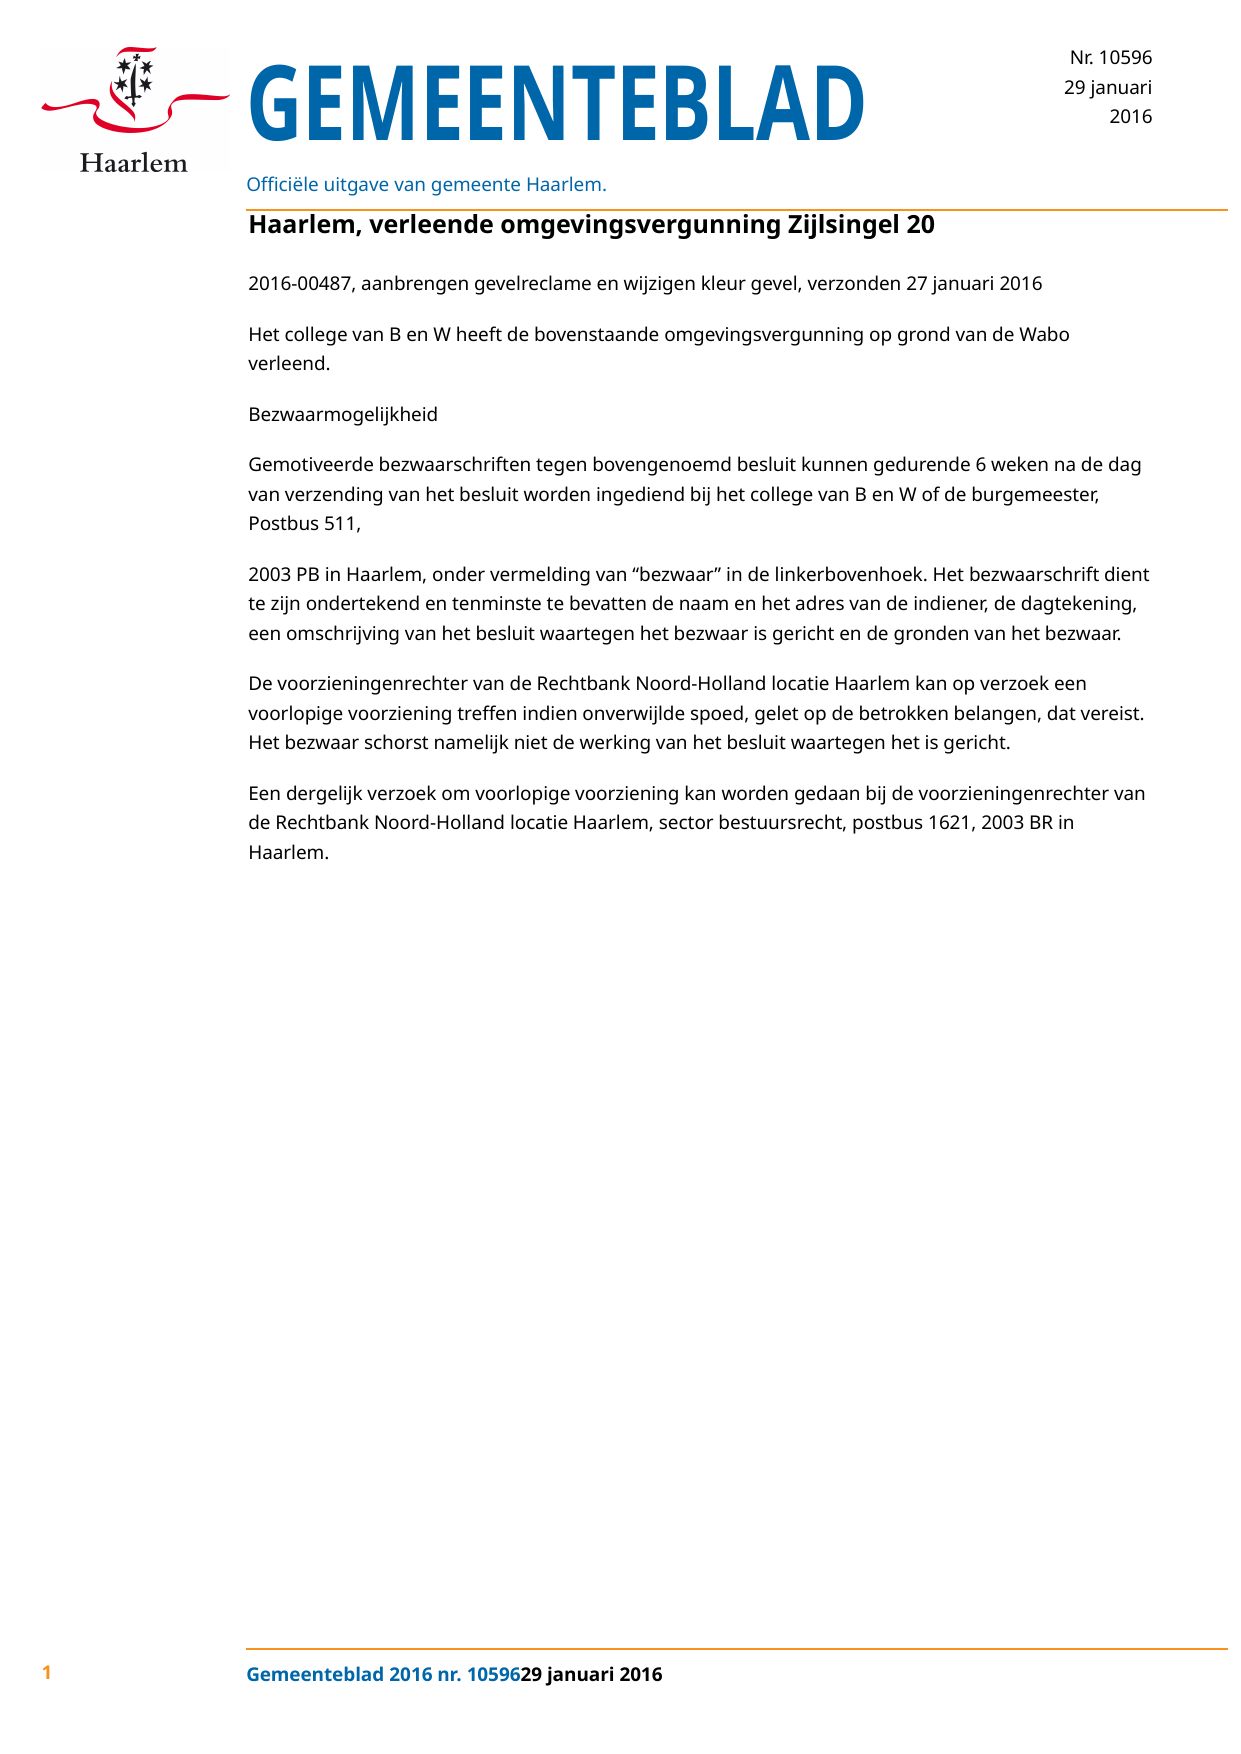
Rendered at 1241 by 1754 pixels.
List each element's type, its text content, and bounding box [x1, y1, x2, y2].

text De voorzieningenrechter van de Rechtbank Noord-Holland locatie Haarlem kan op verzoek een voorlopige voorziening treffen indien onverwijlde spoed, gelet op de betrokken belangen, dat vereist. Het bezwaar schorst namelijk niet de werking van het besluit waartegen het is gericht. [248, 670, 1152, 755]
text 2003 PB in Haarlem, onder vermelding van “bezwaar” in de linkerbovenhoek. Het bezwaarschrift dient te zijn ondertekend en tenminste te bevatten de naam en het adres van de indiener, de dagtekening, een omschrijving van het besluit waartegen het bezwaar is gericht en de gronden van het bezwaar. [248, 561, 1152, 646]
picture [41, 47, 231, 172]
text Haarlem, verleende omgevingsvergunning Zijlsingel 20 [248, 211, 1152, 241]
text Het college van B en W heeft de bovenstaande omgevingsvergunning op grond van de Wabo verleend. [248, 321, 1152, 376]
text Bezwaarmogelijkheid [248, 401, 1152, 426]
text Gemotiveerde bezwaarschriften tegen bovengenoemd besluit kunnen gedurende 6 weken na de dag van verzending van het besluit worden ingediend bij het college van B en W of de burgemeester, Postbus 511, [248, 451, 1152, 536]
text Een dergelijk verzoek om voorlopige voorziening kan worden gedaan bij de voorzieningenrechter van de Rechtbank Noord-Holland locatie Haarlem, sector bestuursrecht, postbus 1621, 2003 BR in Haarlem. [248, 780, 1152, 865]
text 2016-00487, aanbrengen gevelreclame en wijzigen kleur gevel, verzonden 27 januari 2016 [248, 270, 1152, 296]
